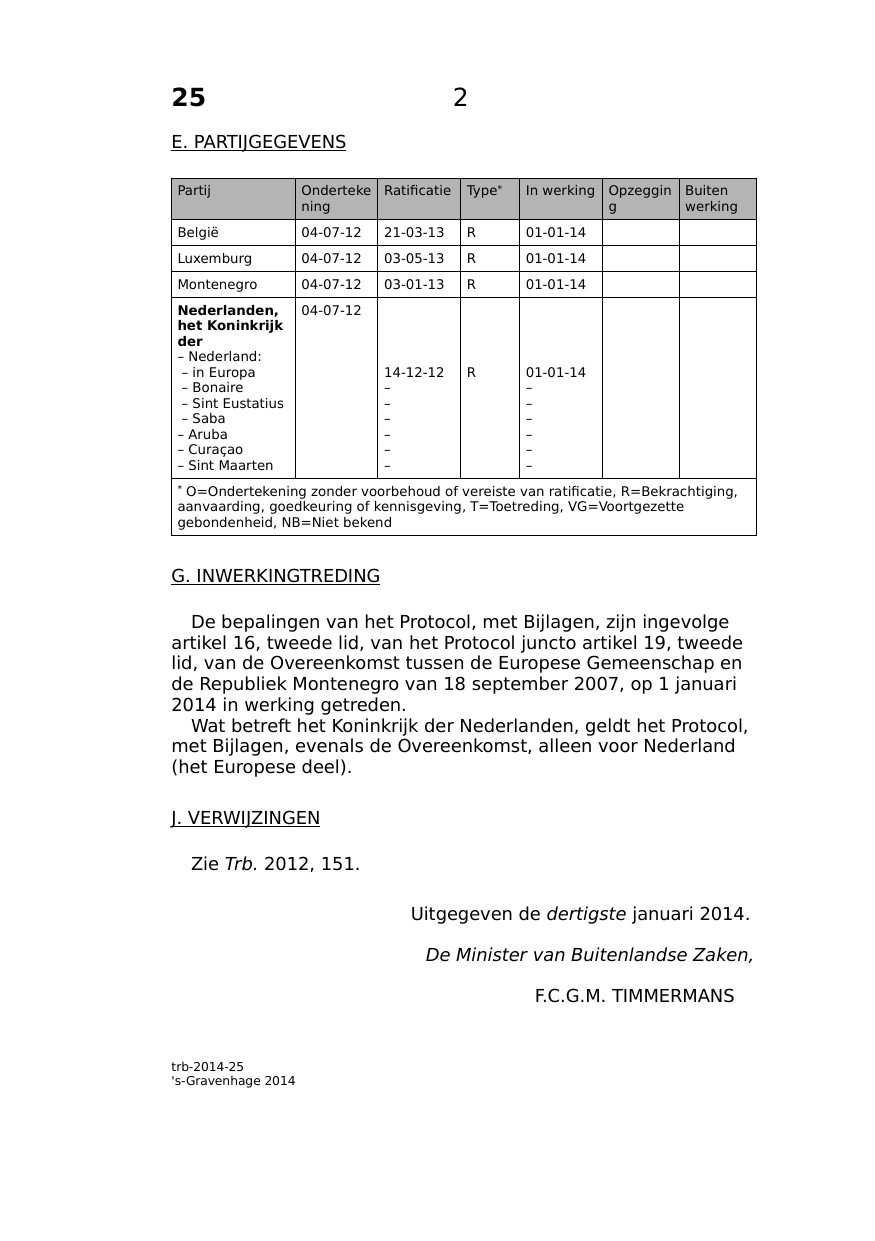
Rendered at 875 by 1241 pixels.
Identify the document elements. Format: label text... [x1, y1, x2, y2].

table_header Type* [461, 179, 519, 219]
table_cell – [520, 380, 602, 396]
table_cell [461, 380, 519, 396]
table_cell – Nederland: [172, 349, 295, 365]
table_header Buiten werking [680, 179, 756, 219]
table_cell – [378, 411, 460, 427]
table_cell [603, 458, 679, 478]
table_cell [603, 411, 679, 427]
text De bepalingen van het Protocol, met Bijlagen, zijn ingevolge artikel 16, tweede lid, van het Protocol juncto artikel 19, tweede lid, van de Overeenkomst tussen de Europese Gemeenschap en de Republiek Montenegro van 18 september 2007, op 1 januari 2014 in werking getreden. [171, 612, 756, 715]
table_cell – [520, 396, 602, 411]
table_cell [603, 298, 679, 349]
table_cell [603, 380, 679, 396]
table_cell – [520, 411, 602, 427]
table_header In werking [520, 179, 602, 219]
table_cell – Sint Eustatius [172, 396, 295, 411]
table_cell – [520, 427, 602, 442]
table_cell [680, 272, 756, 297]
table_cell – in Europa [172, 365, 295, 380]
text Uitgegeven de dertigste januari 2014. [171, 904, 756, 925]
table_cell – Aruba [172, 427, 295, 442]
table_cell [461, 349, 519, 365]
table_cell – [520, 442, 602, 458]
table_cell [296, 349, 377, 365]
table_cell 03-01-13 [378, 272, 460, 297]
table_cell 01-01-14 [520, 272, 602, 297]
table_cell [680, 458, 756, 478]
subtitle E. PARTIJGEGEVENS [171, 132, 756, 153]
table_cell [461, 442, 519, 458]
table_cell [680, 220, 756, 245]
table_cell [296, 427, 377, 442]
table_cell [680, 427, 756, 442]
table_header Partij [172, 179, 295, 219]
table_cell [461, 411, 519, 427]
table_cell [520, 298, 602, 349]
table_cell [461, 298, 519, 349]
table_cell [603, 427, 679, 442]
table_cell [378, 349, 460, 365]
table_cell 01-01-14 [520, 365, 602, 380]
table_cell 04-07-12 [296, 246, 377, 271]
table_cell 01-01-14 [520, 246, 602, 271]
text Wat betreft het Koninkrijk der Nederlanden, geldt het Protocol, met Bijlagen, evenals de Overeenkomst, alleen voor Nederland (het Europese deel). [171, 715, 756, 778]
subtitle G. INWERKINGTREDING [171, 566, 756, 587]
table_cell – [378, 458, 460, 478]
table_cell – Bonaire [172, 380, 295, 396]
table_cell [378, 298, 460, 349]
table_cell – Saba [172, 411, 295, 427]
text 's-Gravenhage 2014 [171, 1074, 405, 1088]
table_cell [680, 298, 756, 349]
table_cell [680, 396, 756, 411]
table_cell [603, 349, 679, 365]
table_cell [296, 365, 377, 380]
table_cell [680, 365, 756, 380]
table_header Ondertekening [296, 179, 377, 219]
table_cell [680, 442, 756, 458]
table_cell [296, 458, 377, 478]
table_cell – [378, 442, 460, 458]
table_cell Montenegro [172, 272, 295, 297]
table_cell – [378, 380, 460, 396]
table_cell [680, 411, 756, 427]
table_cell – [378, 427, 460, 442]
table_cell 21-03-13 [378, 220, 460, 245]
table_cell – [378, 396, 460, 411]
table_cell [520, 349, 602, 365]
table_cell 04-07-12 [296, 298, 377, 349]
table_cell – Curaçao [172, 442, 295, 458]
table_cell 03-05-13 [378, 246, 460, 271]
table_cell [603, 396, 679, 411]
table_cell [680, 349, 756, 365]
table_cell [461, 458, 519, 478]
table_cell [296, 396, 377, 411]
table_cell – [520, 458, 602, 478]
table_cell [680, 380, 756, 396]
table_cell R [461, 220, 519, 245]
table_cell [603, 220, 679, 245]
table_cell Luxemburg [172, 246, 295, 271]
table_header Ratificatie [378, 179, 460, 219]
table_cell [603, 365, 679, 380]
table_cell – Sint Maarten [172, 458, 295, 478]
table_cell [680, 246, 756, 271]
table_cell [603, 272, 679, 297]
table_cell [603, 246, 679, 271]
table_cell België [172, 220, 295, 245]
table_cell [461, 427, 519, 442]
table_cell [603, 442, 679, 458]
table_cell [296, 411, 377, 427]
table_cell 04-07-12 [296, 220, 377, 245]
text De Minister van Buitenlandse Zaken, F.C.G.M. TIMMERMANS [171, 945, 756, 1007]
table_cell [461, 396, 519, 411]
table_header Opzegging [603, 179, 679, 219]
table_cell R [461, 365, 519, 380]
table_cell R [461, 272, 519, 297]
table_cell 14-12-12 [378, 365, 460, 380]
table_cell Nederlanden, het Koninkrijk der [172, 298, 295, 349]
table_cell 04-07-12 [296, 272, 377, 297]
table_cell R [461, 246, 519, 271]
table_cell [296, 442, 377, 458]
table_cell [296, 380, 377, 396]
text Zie Trb. 2012, 151. [171, 853, 756, 874]
table_cell 01-01-14 [520, 220, 602, 245]
subtitle J. VERWIJZINGEN [171, 808, 756, 828]
table_cell * O=Ondertekening zonder voorbehoud of vereiste van ratificatie, R=Bekrachtiging, aanvaarding, goedkeuring of kennisgeving, T=Toetreding, VG=Voortgezette gebondenheid, NB=Niet bekend [172, 479, 756, 535]
text trb-2014-25 [171, 1060, 405, 1074]
